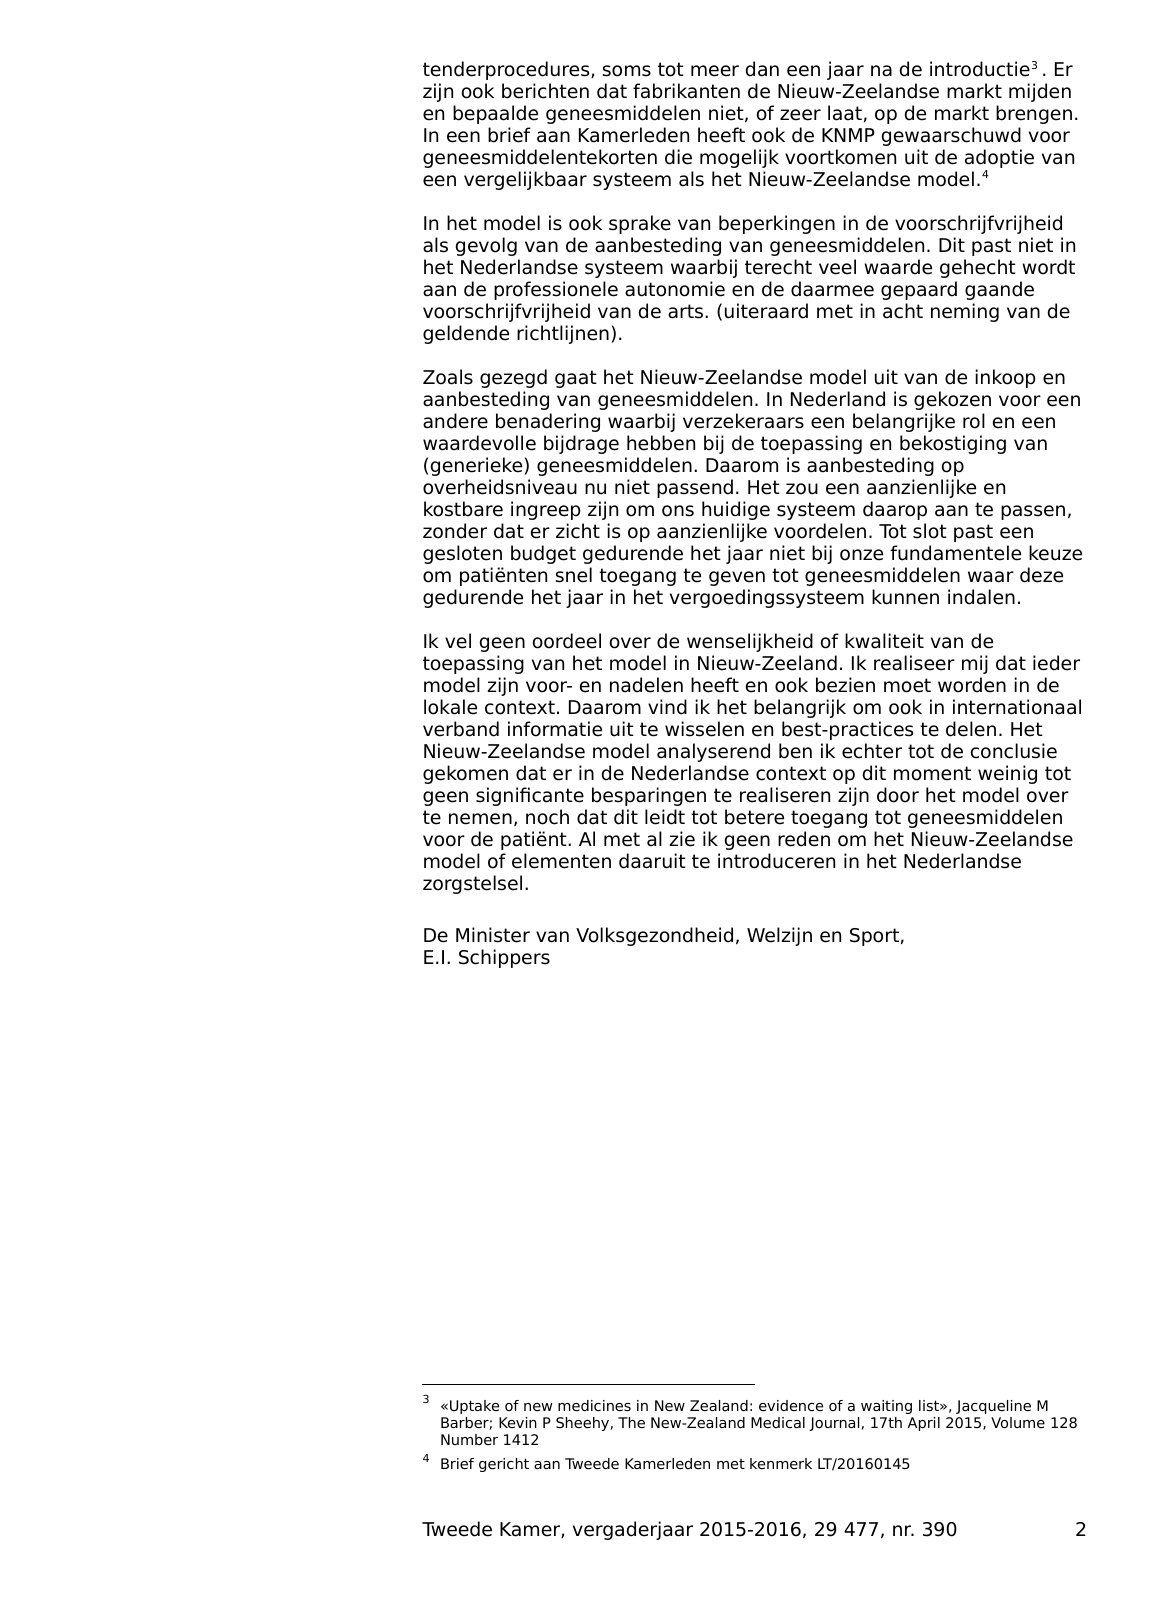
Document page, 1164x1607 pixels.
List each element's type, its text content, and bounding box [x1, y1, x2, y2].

text De Minister van Volksgezondheid, Welzijn en Sport, E.I. Schippers [422, 925, 1087, 969]
text Zoals gezegd gaat het Nieuw-Zeelandse model uit van de inkoop en aanbesteding van geneesmiddelen. In Nederland is gekozen voor een andere benadering waarbij verzekeraars een belangrijke rol en een waardevolle bijdrage hebben bij de toepassing en bekostiging van (generieke) geneesmiddelen. Daarom is aanbesteding op overheidsniveau nu niet passend. Het zou een aanzienlijke en kostbare ingreep zijn om ons huidige systeem daarop aan te passen, zonder dat er zicht is op aanzienlijke voordelen. Tot slot past een gesloten budget gedurende het jaar niet bij onze fundamentele keuze om patiënten snel toegang te geven tot geneesmiddelen waar deze gedurende het jaar in het vergoedingssysteem kunnen indalen. [422, 367, 1087, 609]
text tenderprocedures, soms tot meer dan een jaar na de introductie. Er zijn ook berichten dat fabrikanten de Nieuw-Zeelandse markt mijden en bepaalde geneesmiddelen niet, of zeer laat, op de markt brengen. In een brief aan Kamerleden heeft ook de KNMP gewaarschuwd voor geneesmiddelentekorten die mogelijk voortkomen uit de adoptie van een vergelijkbaar systeem als het Nieuw-Zeelandse model. [422, 59, 1087, 191]
text Ik vel geen oordeel over de wenselijkheid of kwaliteit van de toepassing van het model in Nieuw-Zeeland. Ik realiseer mij dat ieder model zijn voor- en nadelen heeft en ook bezien moet worden in de lokale context. Daarom vind ik het belangrijk om ook in internationaal verband informatie uit te wisselen en best-practices te delen. Het Nieuw-Zeelandse model analyserend ben ik echter tot de conclusie gekomen dat er in de Nederlandse context op dit moment weinig tot geen significante besparingen te realiseren zijn door het model over te nemen, noch dat dit leidt tot betere toegang tot geneesmiddelen voor de patiënt. Al met al zie ik geen reden om het Nieuw-Zeelandse model of elementen daaruit te introduceren in het Nederlandse zorgstelsel. [422, 631, 1087, 895]
text «Uptake of new medicines in New Zealand: evidence of a waiting list», Jacqueline M Barber; Kevin P Sheehy, The New-Zealand Medical Journal, 17th April 2015, Volume 128 Number 1412 [422, 1393, 1087, 1449]
text In het model is ook sprake van beperkingen in de voorschrijfvrijheid als gevolg van de aanbesteding van geneesmiddelen. Dit past niet in het Nederlandse systeem waarbij terecht veel waarde gehecht wordt aan de professionele autonomie en de daarmee gepaard gaande voorschrijfvrijheid van de arts. (uiteraard met in acht neming van de geldende richtlijnen). [422, 213, 1087, 345]
text Brief gericht aan Tweede Kamerleden met kenmerk LT/20160145 [422, 1452, 1087, 1474]
